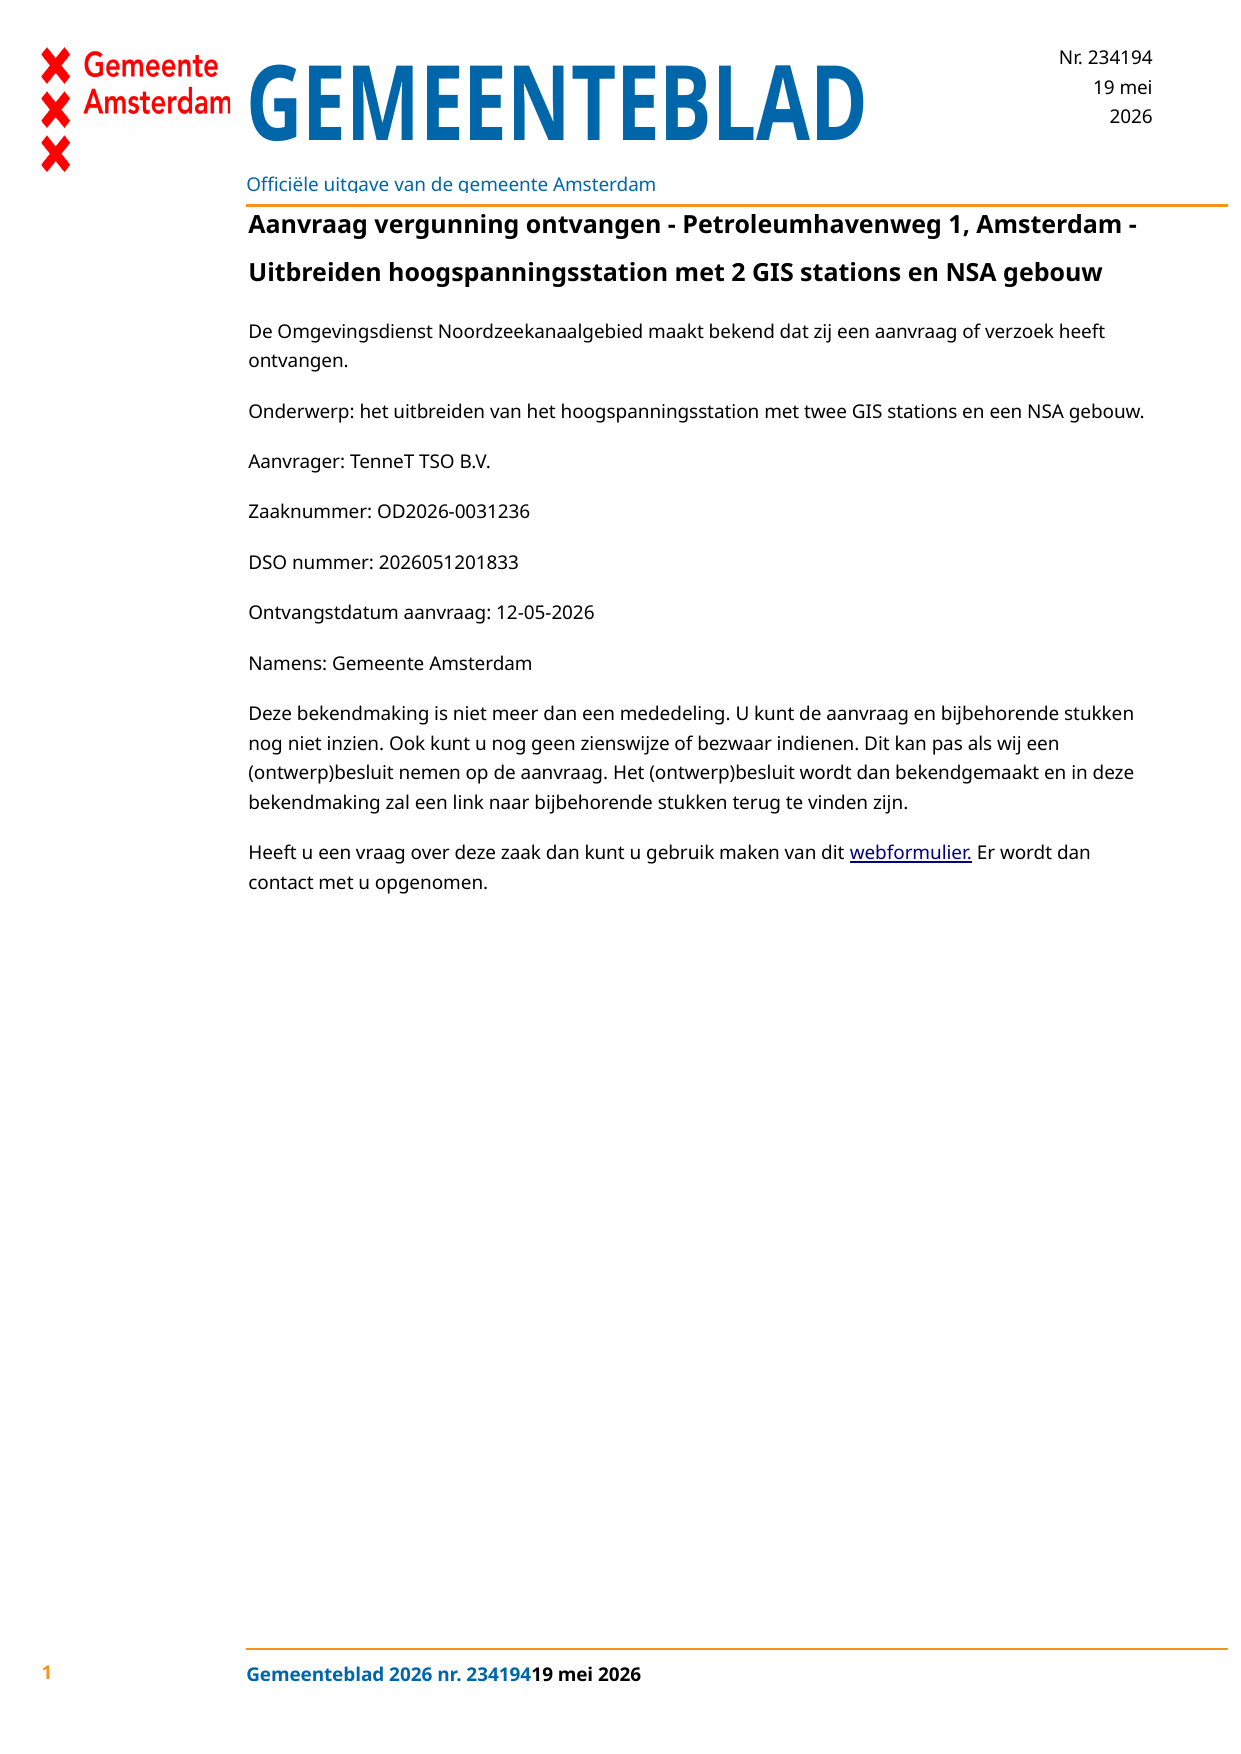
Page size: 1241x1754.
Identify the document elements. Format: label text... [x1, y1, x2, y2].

text Aanvrager: TenneT TSO B.V. [248, 448, 1152, 474]
text DSO nummer: 2026051201833 [248, 549, 1152, 575]
text Zaaknummer: OD2026-0031236 [248, 499, 1152, 524]
text Onderwerp: het uitbreiden van het hoogspanningsstation met twee GIS stations en een NSA gebouw. [248, 398, 1152, 424]
picture [41, 47, 231, 172]
text Heeft u een vraag over deze zaak dan kunt u gebruik maken van dit webformulier. Er wordt dan contact met u opgenomen. [248, 839, 1152, 895]
text De Omgevingsdienst Noordzeekanaalgebied maakt bekend dat zij een aanvraag of verzoek heeft ontvangen. [248, 318, 1152, 373]
text Deze bekendmaking is niet meer dan een mededeling. U kunt de aanvraag en bijbehorende stukken nog niet inzien. Ook kunt u nog geen zienswijze of bezwaar indienen. Dit kan pas als wij een (ontwerp)besluit nemen op de aanvraag. Het (ontwerp)besluit wordt dan bekendgemaakt en in deze bekendmaking zal een link naar bijbehorende stukken terug te vinden zijn. [248, 700, 1152, 815]
text Aanvraag vergunning ontvangen - Petroleumhavenweg 1, Amsterdam - Uitbreiden hoogspanningsstation met 2 GIS stations en NSA gebouw [248, 207, 1152, 288]
text Ontvangstdatum aanvraag: 12-05-2026 [248, 599, 1152, 625]
text Namens: Gemeente Amsterdam [248, 650, 1152, 676]
